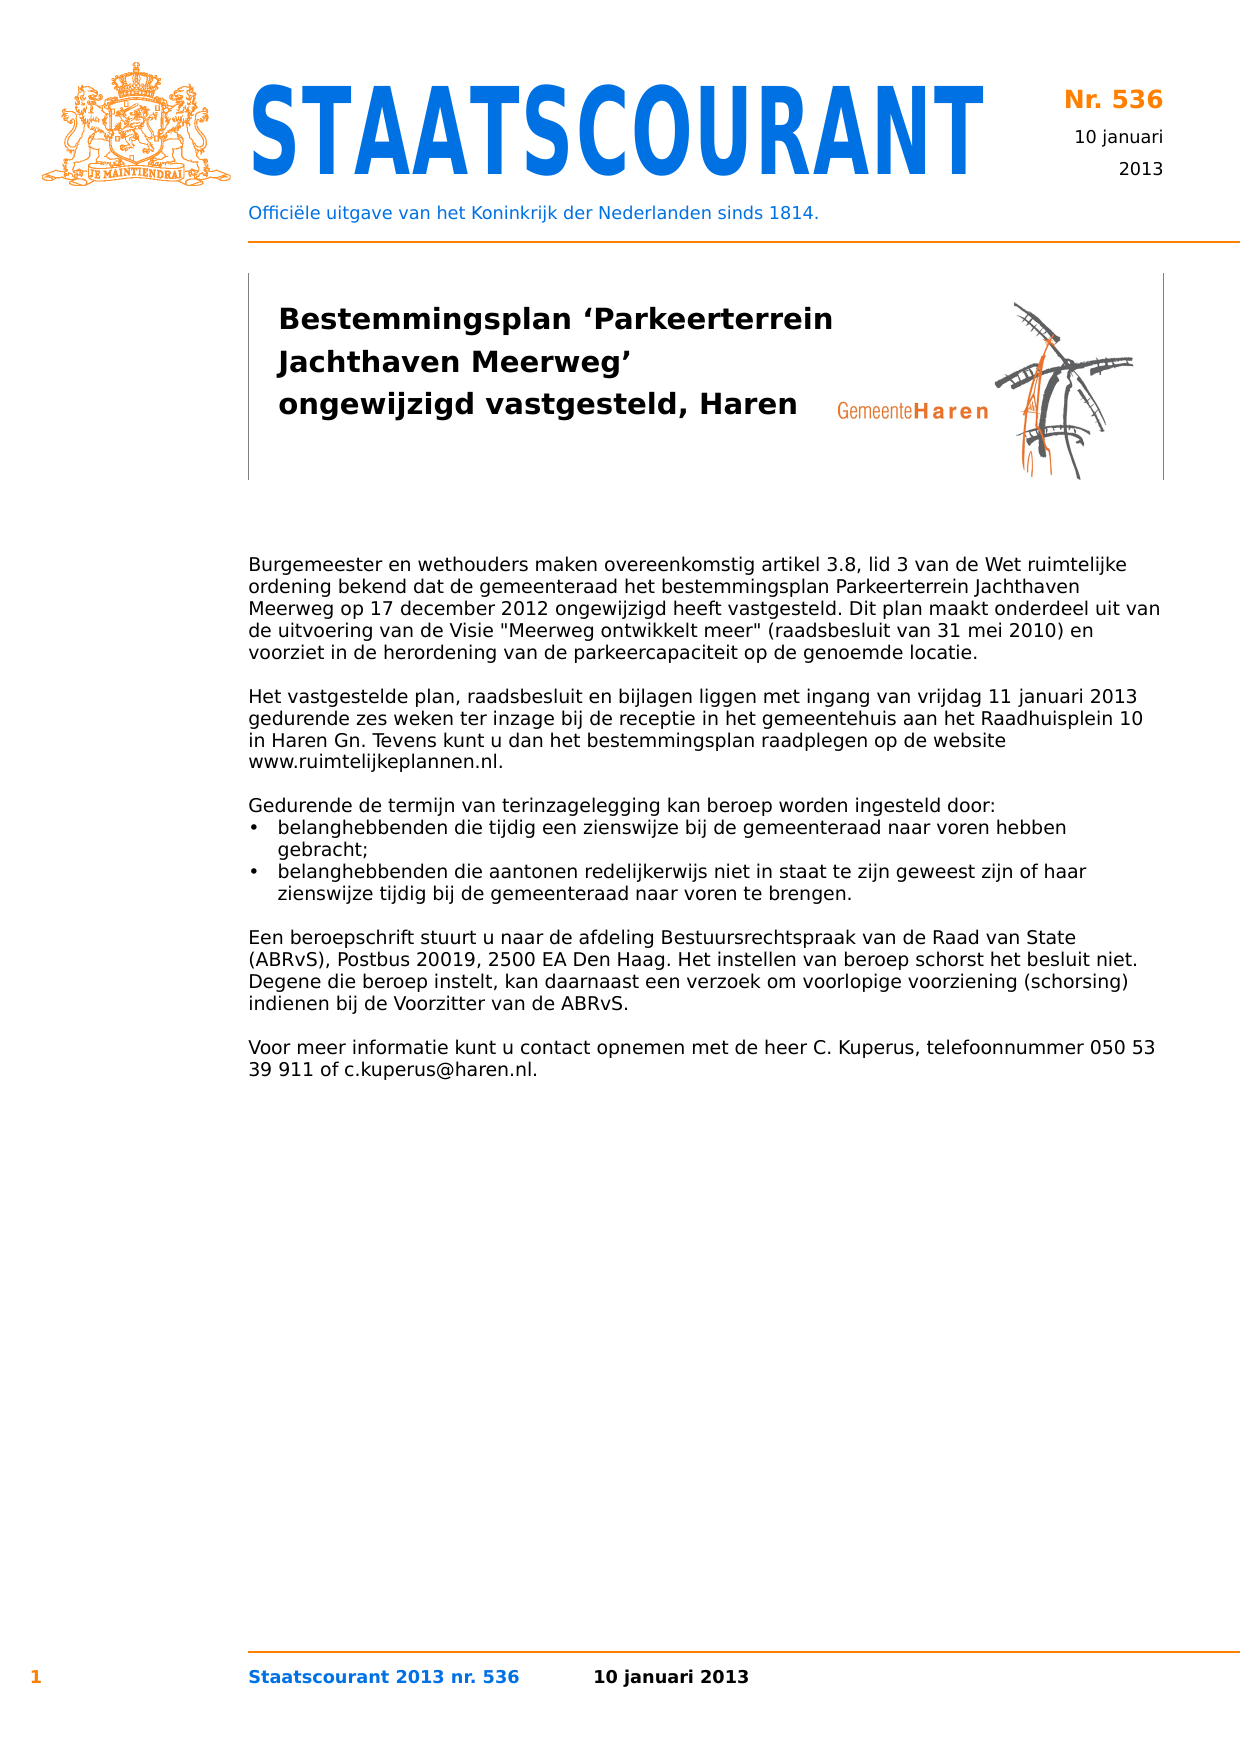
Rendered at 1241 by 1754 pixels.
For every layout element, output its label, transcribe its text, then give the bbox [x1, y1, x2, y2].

text Burgemeester en wethouders maken overeenkomstig artikel 3.8, lid 3 van de Wet ruimtelijke ordening bekend dat de gemeenteraad het bestemmingsplan Parkeerterrein Jachthaven Meerweg op 17 december 2012 ongewijzigd heeft vastgesteld. Dit plan maakt onderdeel uit van de uitvoering van de Visie "Meerweg ontwikkelt meer" (raadsbesluit van 31 mei 2010) en voorziet in de herordening van de parkeercapaciteit op de genoemde locatie. [248, 554, 1163, 664]
text Gedurende de termijn van terinzagelegging kan beroep worden ingesteld door: [248, 795, 1163, 817]
text Het vastgestelde plan, raadsbesluit en bijlagen liggen met ingang van vrijdag 11 januari 2013 gedurende zes weken ter inzage bij de receptie in het gemeentehuis aan het Raadhuisplein 10 in Haren Gn. Tevens kunt u dan het bestemmingsplan raadplegen op de website www.ruimtelijkeplannen.nl. [248, 686, 1163, 773]
picture [41, 62, 231, 186]
text Voor meer informatie kunt u contact opnemen met de heer C. Kuperus, telefoonnummer 050 53 39 911 of c.kuperus@haren.nl. [248, 1037, 1163, 1081]
table_header [25, 62, 248, 241]
text • belanghebbenden die aantonen redelijkerwijs niet in staat te zijn geweest zijn of haar zienswijze tijdig bij de gemeenteraad naar voren te brengen. [248, 861, 1163, 905]
subtitle Bestemmingsplan ‘Parkeerterrein Jachthaven Meerweg’ ongewijzigd vastgesteld, Haren [249, 273, 1163, 480]
table_header Nr. 536 [998, 62, 1240, 121]
picture [838, 302, 1134, 480]
table_cell 2013 [998, 153, 1240, 203]
text • belanghebbenden die tijdig een zienswijze bij de gemeenteraad naar voren hebben gebracht; [248, 817, 1163, 861]
table_cell 10 januari [998, 121, 1240, 153]
table_header STAATSCOURANT [248, 62, 998, 203]
text Een beroepschrift stuurt u naar de afdeling Bestuursrechtspraak van de Raad van State (ABRvS), Postbus 20019, 2500 EA Den Haag. Het instellen van beroep schorst het besluit niet. Degene die beroep instelt, kan daarnaast een verzoek om voorlopige voorziening (schorsing) indienen bij de Voorzitter van de ABRvS. [248, 927, 1163, 1015]
table_cell Officiële uitgave van het Koninkrijk der Nederlanden sinds 1814. [248, 203, 1240, 241]
